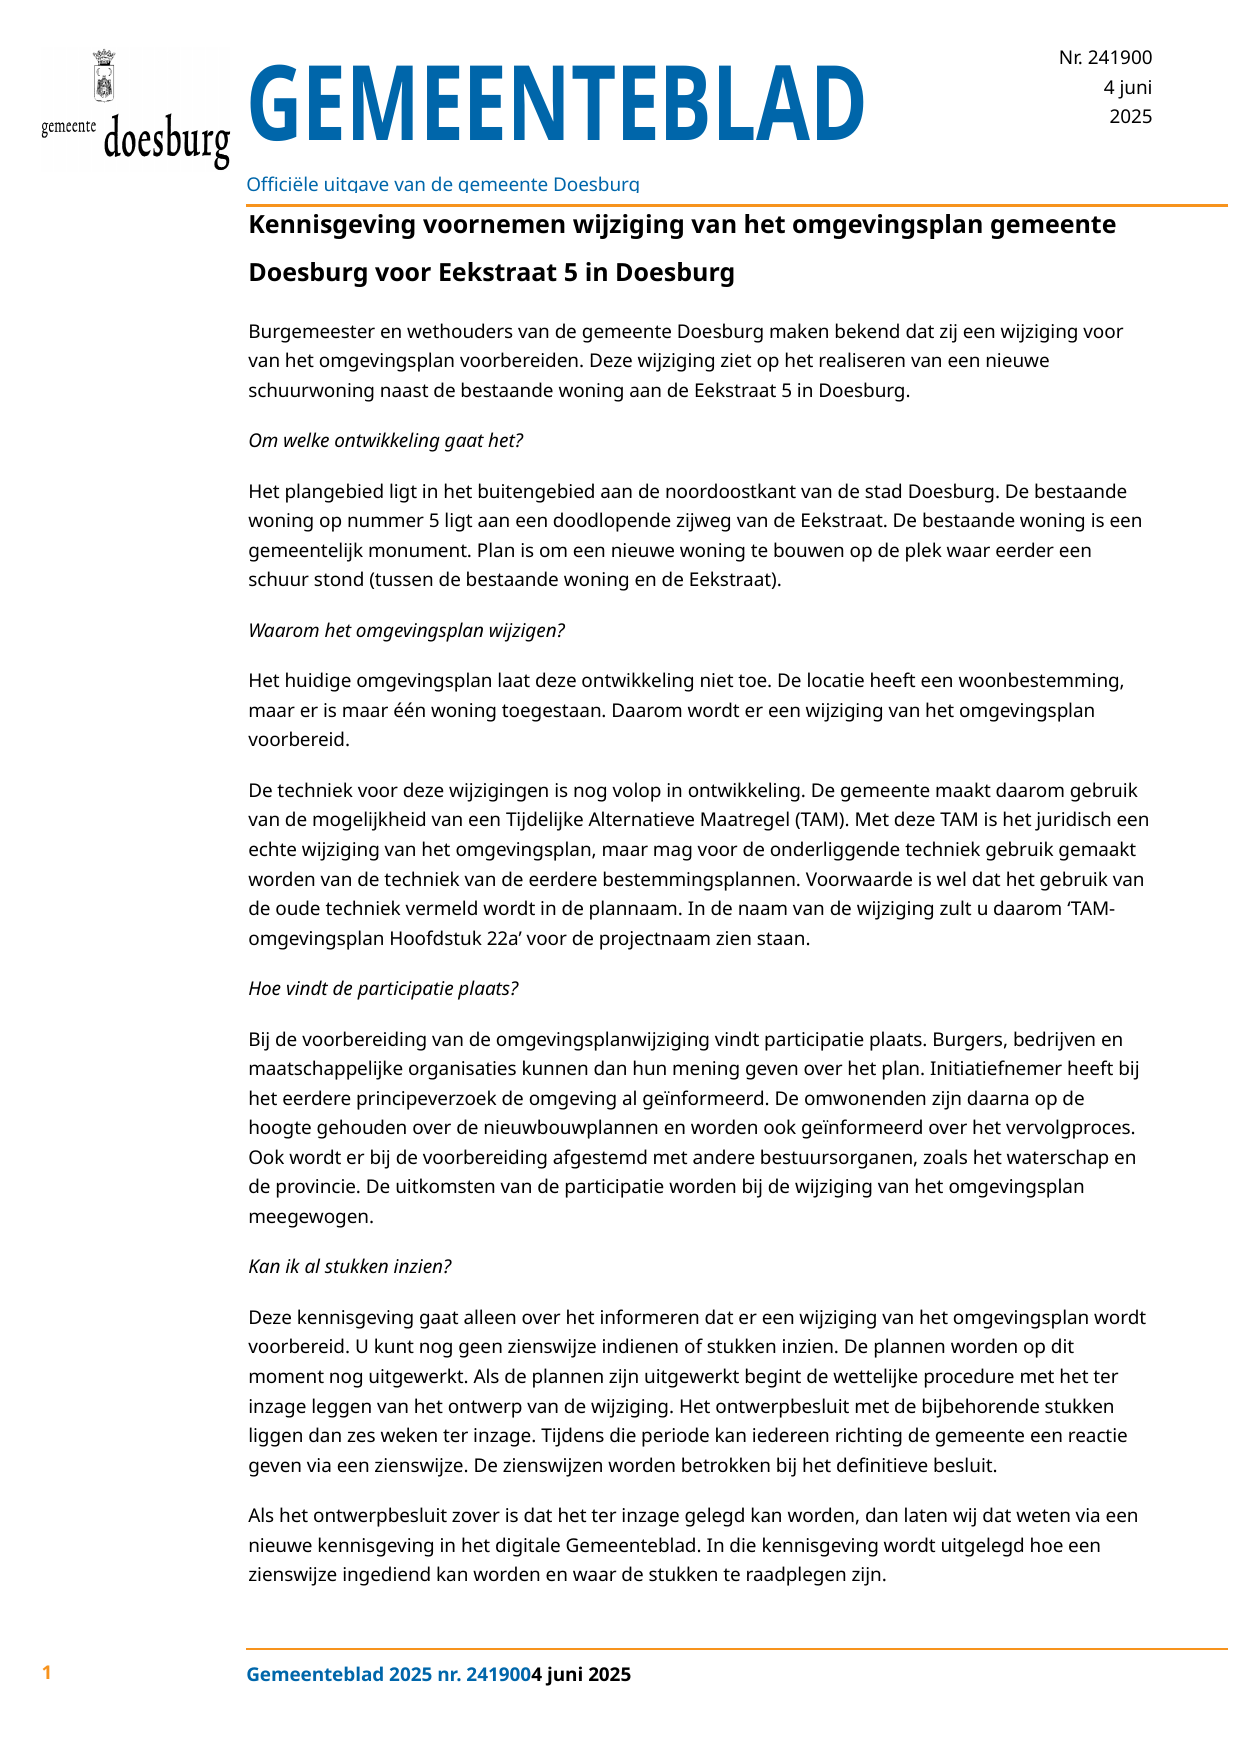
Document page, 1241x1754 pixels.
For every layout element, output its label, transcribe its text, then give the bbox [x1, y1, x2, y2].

text Deze kennisgeving gaat alleen over het informeren dat er een wijziging van het omgevingsplan wordt voorbereid. U kunt nog geen zienswijze indienen of stukken inzien. De plannen worden op dit moment nog uitgewerkt. Als de plannen zijn uitgewerkt begint de wettelijke procedure met het ter inzage leggen van het ontwerp van de wijziging. Het ontwerpbesluit met de bijbehorende stukken liggen dan zes weken ter inzage. Tijdens die periode kan iedereen richting de gemeente een reactie geven via een zienswijze. De zienswijzen worden betrokken bij het definitieve besluit. [248, 1304, 1152, 1478]
text Burgemeester en wethouders van de gemeente Doesburg maken bekend dat zij een wijziging voor van het omgevingsplan voorbereiden. Deze wijziging ziet op het realiseren van een nieuwe schuurwoning naast de bestaande woning aan de Eekstraat 5 in Doesburg. [248, 318, 1152, 403]
text Als het ontwerpbesluit zover is dat het ter inzage gelegd kan worden, dan laten wij dat weten via een nieuwe kennisgeving in het digitale Gemeenteblad. In die kennisgeving wordt uitgelegd hoe een zienswijze ingediend kan worden en waar de stukken te raadplegen zijn. [248, 1502, 1152, 1587]
text Het plangebied ligt in het buitengebied aan de noordoostkant van de stad Doesburg. De bestaande woning op nummer 5 ligt aan een doodlopende zijweg van de Eekstraat. De bestaande woning is een gemeentelijk monument. Plan is om een nieuwe woning te bouwen op de plek waar eerder een schuur stond (tussen de bestaande woning en de Eekstraat). [248, 478, 1152, 592]
text Kan ik al stukken inzien? [248, 1254, 1152, 1279]
text Bij de voorbereiding van de omgevingsplanwijziging vindt participatie plaats. Burgers, bedrijven en maatschappelijke organisaties kunnen dan hun mening geven over het plan. Initiatiefnemer heeft bij het eerdere principeverzoek de omgeving al geïnformeerd. De omwonenden zijn daarna op de hoogte gehouden over de nieuwbouwplannen en worden ook geïnformeerd over het vervolgproces. Ook wordt er bij de voorbereiding afgestemd met andere bestuursorganen, zoals het waterschap en de provincie. De uitkomsten van de participatie worden bij de wijziging van het omgevingsplan meegewogen. [248, 1026, 1152, 1229]
text Hoe vindt de participatie plaats? [248, 975, 1152, 1001]
text Kennisgeving voornemen wijziging van het omgevingsplan gemeente Doesburg voor Eekstraat 5 in Doesburg [248, 207, 1152, 288]
text Waarom het omgevingsplan wijzigen? [248, 617, 1152, 643]
picture [41, 47, 231, 172]
text De techniek voor deze wijzigingen is nog volop in ontwikkeling. De gemeente maakt daarom gebruik van de mogelijkheid van een Tijdelijke Alternatieve Maatregel (TAM). Met deze TAM is het juridisch een echte wijziging van het omgevingsplan, maar mag voor de onderliggende techniek gebruik gemaakt worden van de techniek van de eerdere bestemmingsplannen. Voorwaarde is wel dat het gebruik van de oude techniek vermeld wordt in de plannaam. In de naam van de wijziging zult u daarom ‘TAM-omgevingsplan Hoofdstuk 22a’ voor de projectnaam zien staan. [248, 777, 1152, 951]
text Het huidige omgevingsplan laat deze ontwikkeling niet toe. De locatie heeft een woonbestemming, maar er is maar één woning toegestaan. Daarom wordt er een wijziging van het omgevingsplan voorbereid. [248, 667, 1152, 752]
text Om welke ontwikkeling gaat het? [248, 427, 1152, 453]
